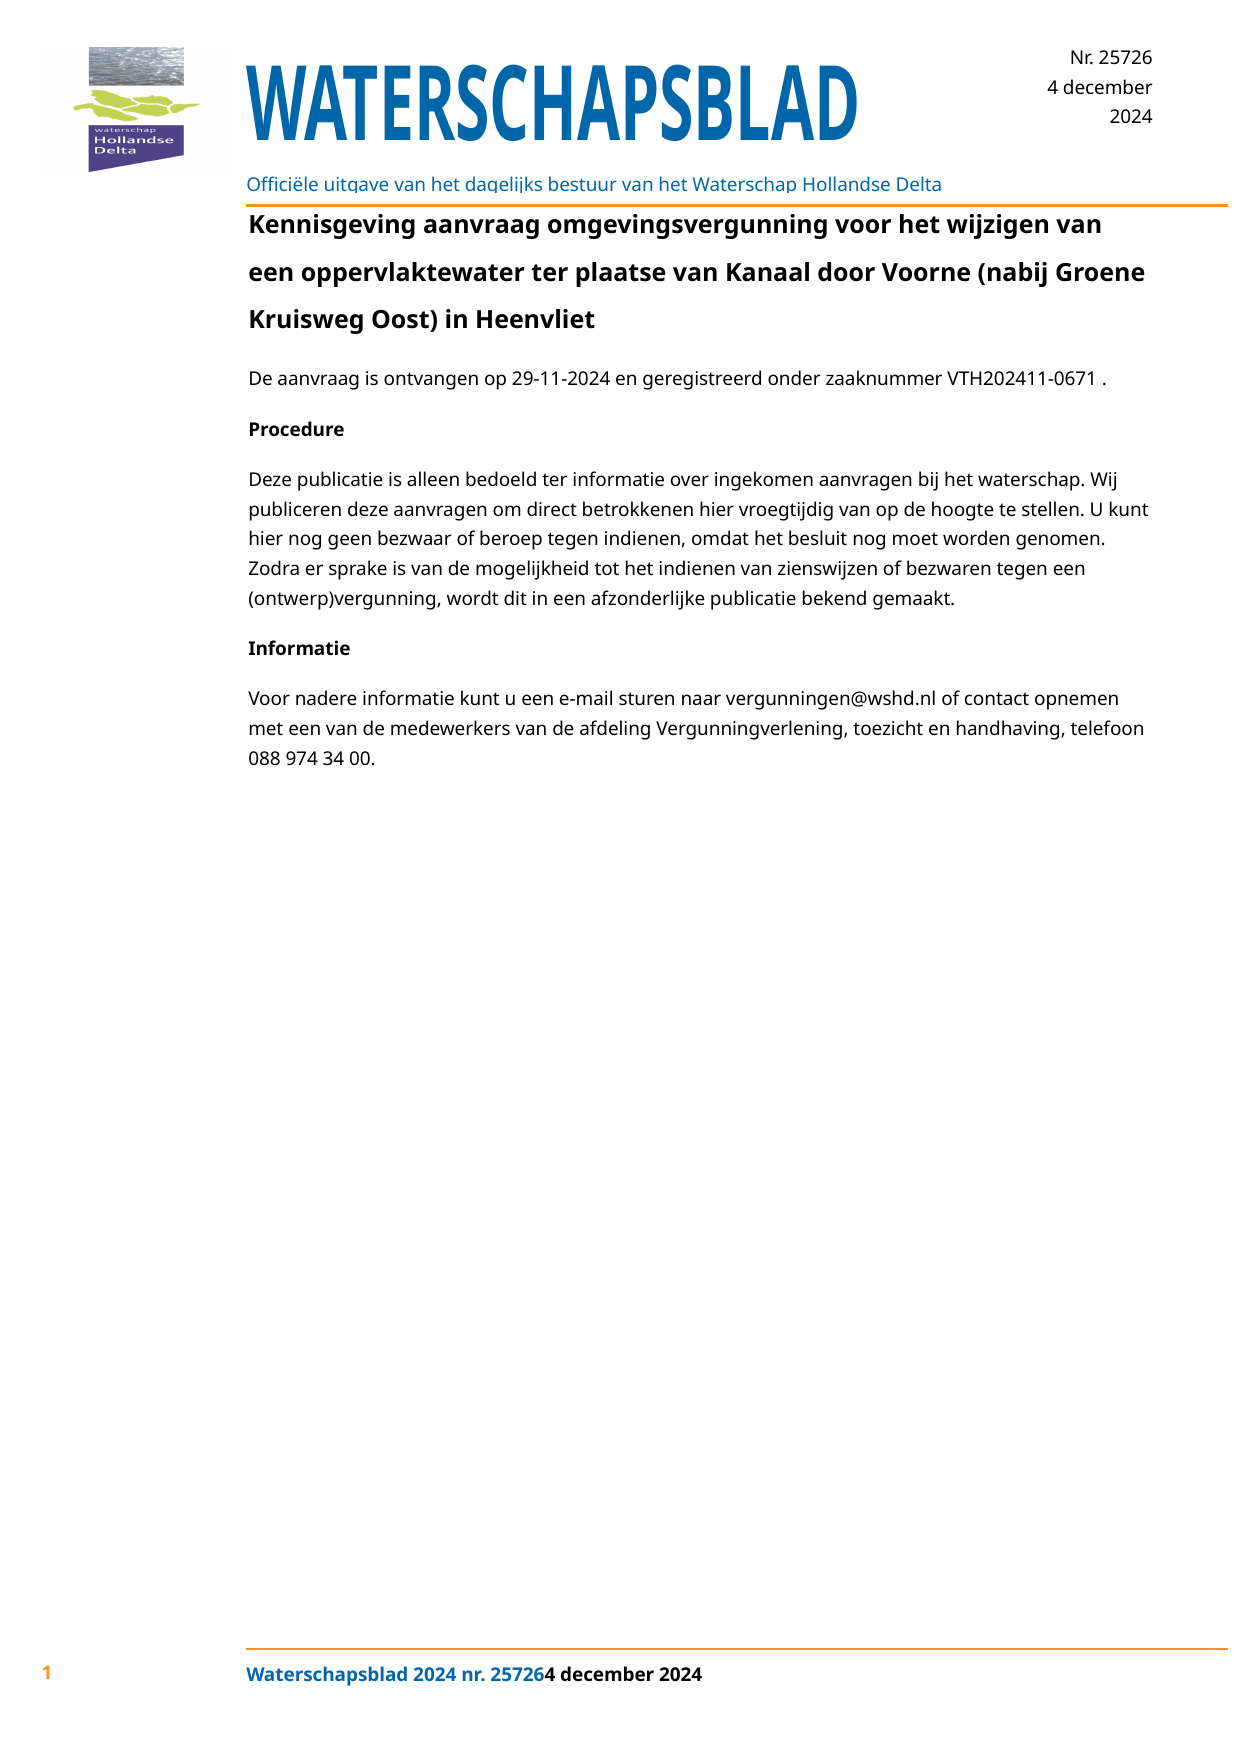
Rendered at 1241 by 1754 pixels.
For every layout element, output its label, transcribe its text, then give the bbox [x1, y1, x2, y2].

text Deze publicatie is alleen bedoeld ter informatie over ingekomen aanvragen bij het waterschap. Wij publiceren deze aanvragen om direct betrokkenen hier vroegtijdig van op de hoogte te stellen. U kunt hier nog geen bezwaar of beroep tegen indienen, omdat het besluit nog moet worden genomen. Zodra er sprake is van de mogelijkheid tot het indienen van zienswijzen of bezwaren tegen een (ontwerp)vergunning, wordt dit in een afzonderlijke publicatie bekend gemaakt. [248, 466, 1152, 610]
text Procedure [248, 416, 1152, 442]
text Kennisgeving aanvraag omgevingsvergunning voor het wijzigen van een oppervlaktewater ter plaatse van Kanaal door Voorne (nabij Groene Kruisweg Oost) in Heenvliet [248, 207, 1152, 336]
text Informatie [248, 635, 1152, 661]
picture [41, 47, 231, 172]
text Voor nadere informatie kunt u een e-mail sturen naar vergunningen@wshd.nl of contact opnemen met een van de medewerkers van de afdeling Vergunningverlening, toezicht en handhaving, telefoon 088 974 34 00. [248, 686, 1152, 770]
text De aanvraag is ontvangen op 29-11-2024 en geregistreerd onder zaaknummer VTH202411-0671 . [248, 366, 1152, 391]
